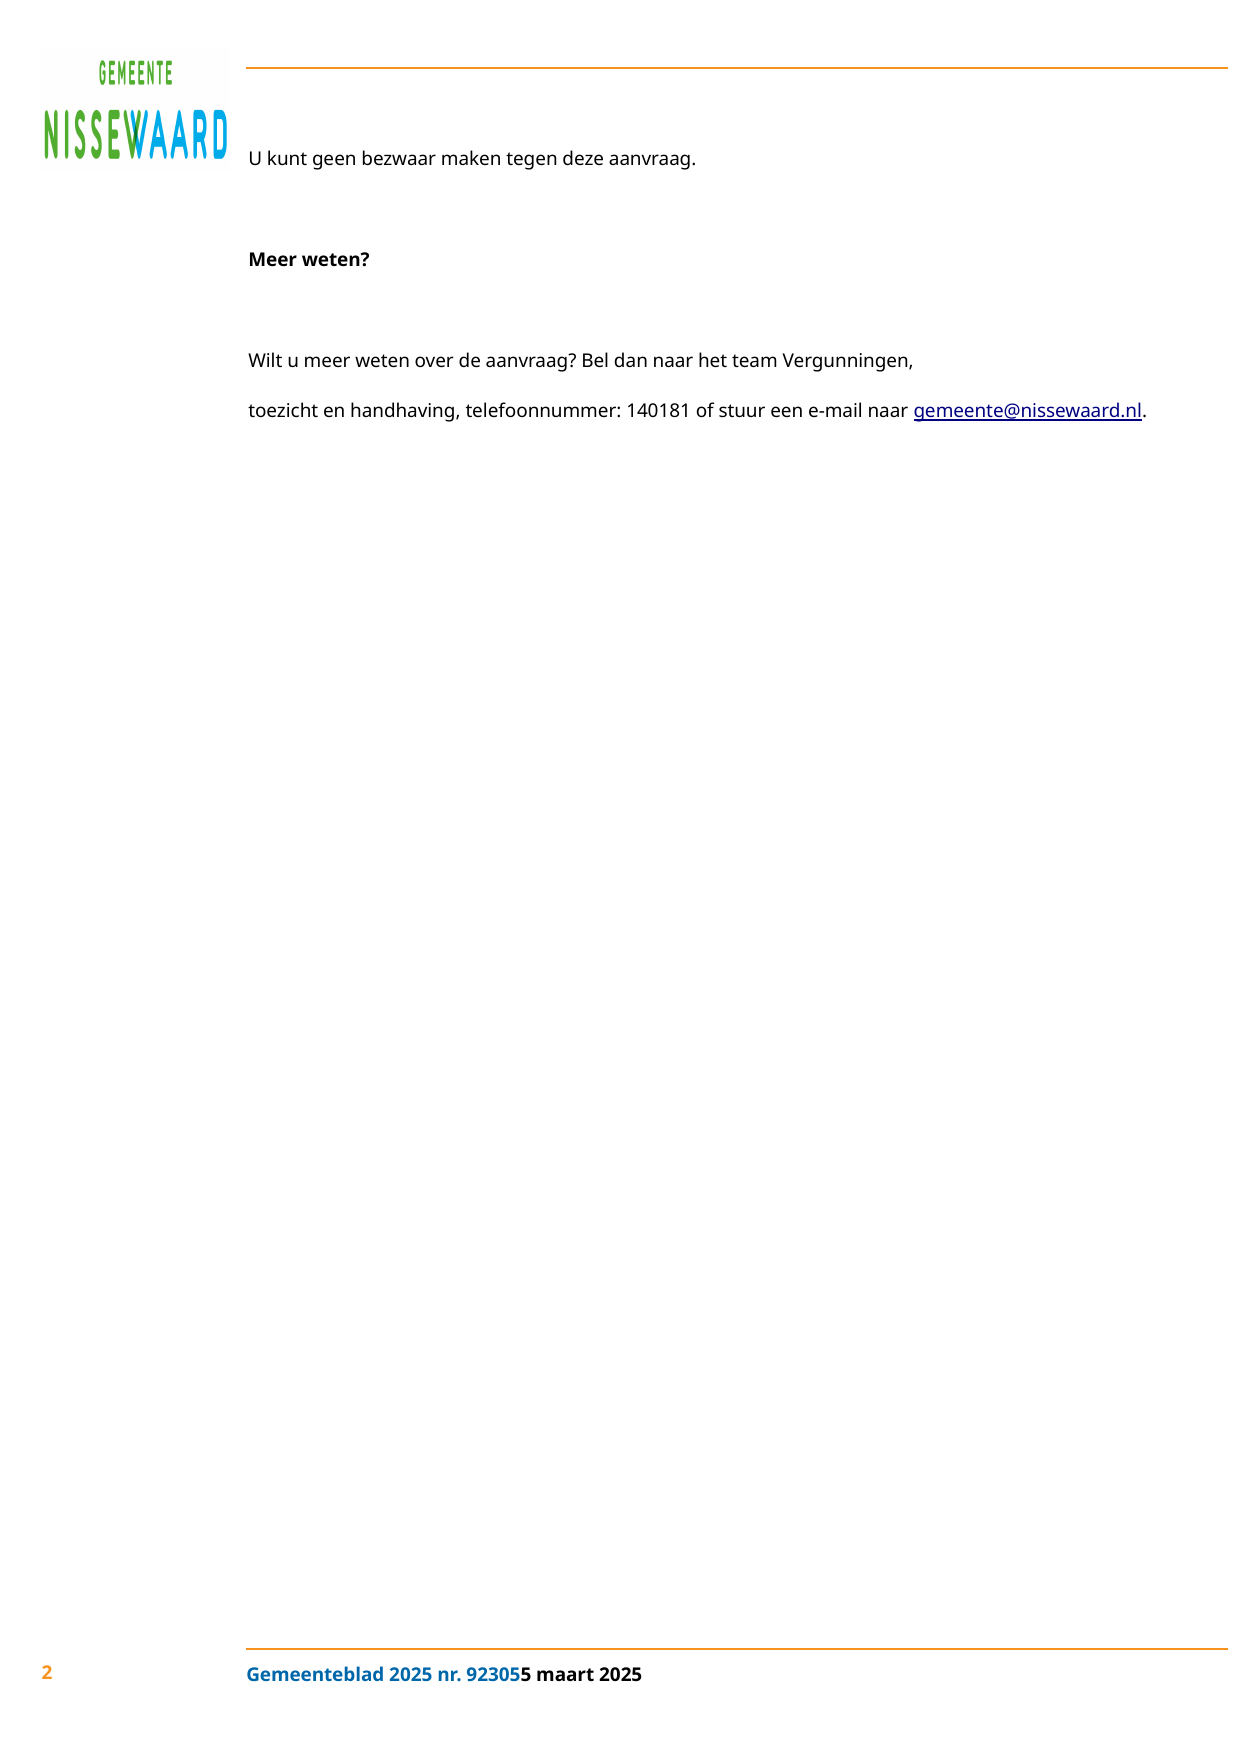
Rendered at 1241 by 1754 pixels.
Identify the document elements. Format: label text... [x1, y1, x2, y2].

text U kunt geen bezwaar maken tegen deze aanvraag. [248, 145, 1152, 171]
text toezicht en handhaving, telefoonnummer: 140181 of stuur een e-mail naar gemeente@nissewaard.nl. [248, 397, 1152, 423]
text Meer weten? [248, 246, 1152, 272]
text Wilt u meer weten over de aanvraag? Bel dan naar het team Vergunningen, [248, 347, 1152, 373]
picture [41, 47, 231, 172]
